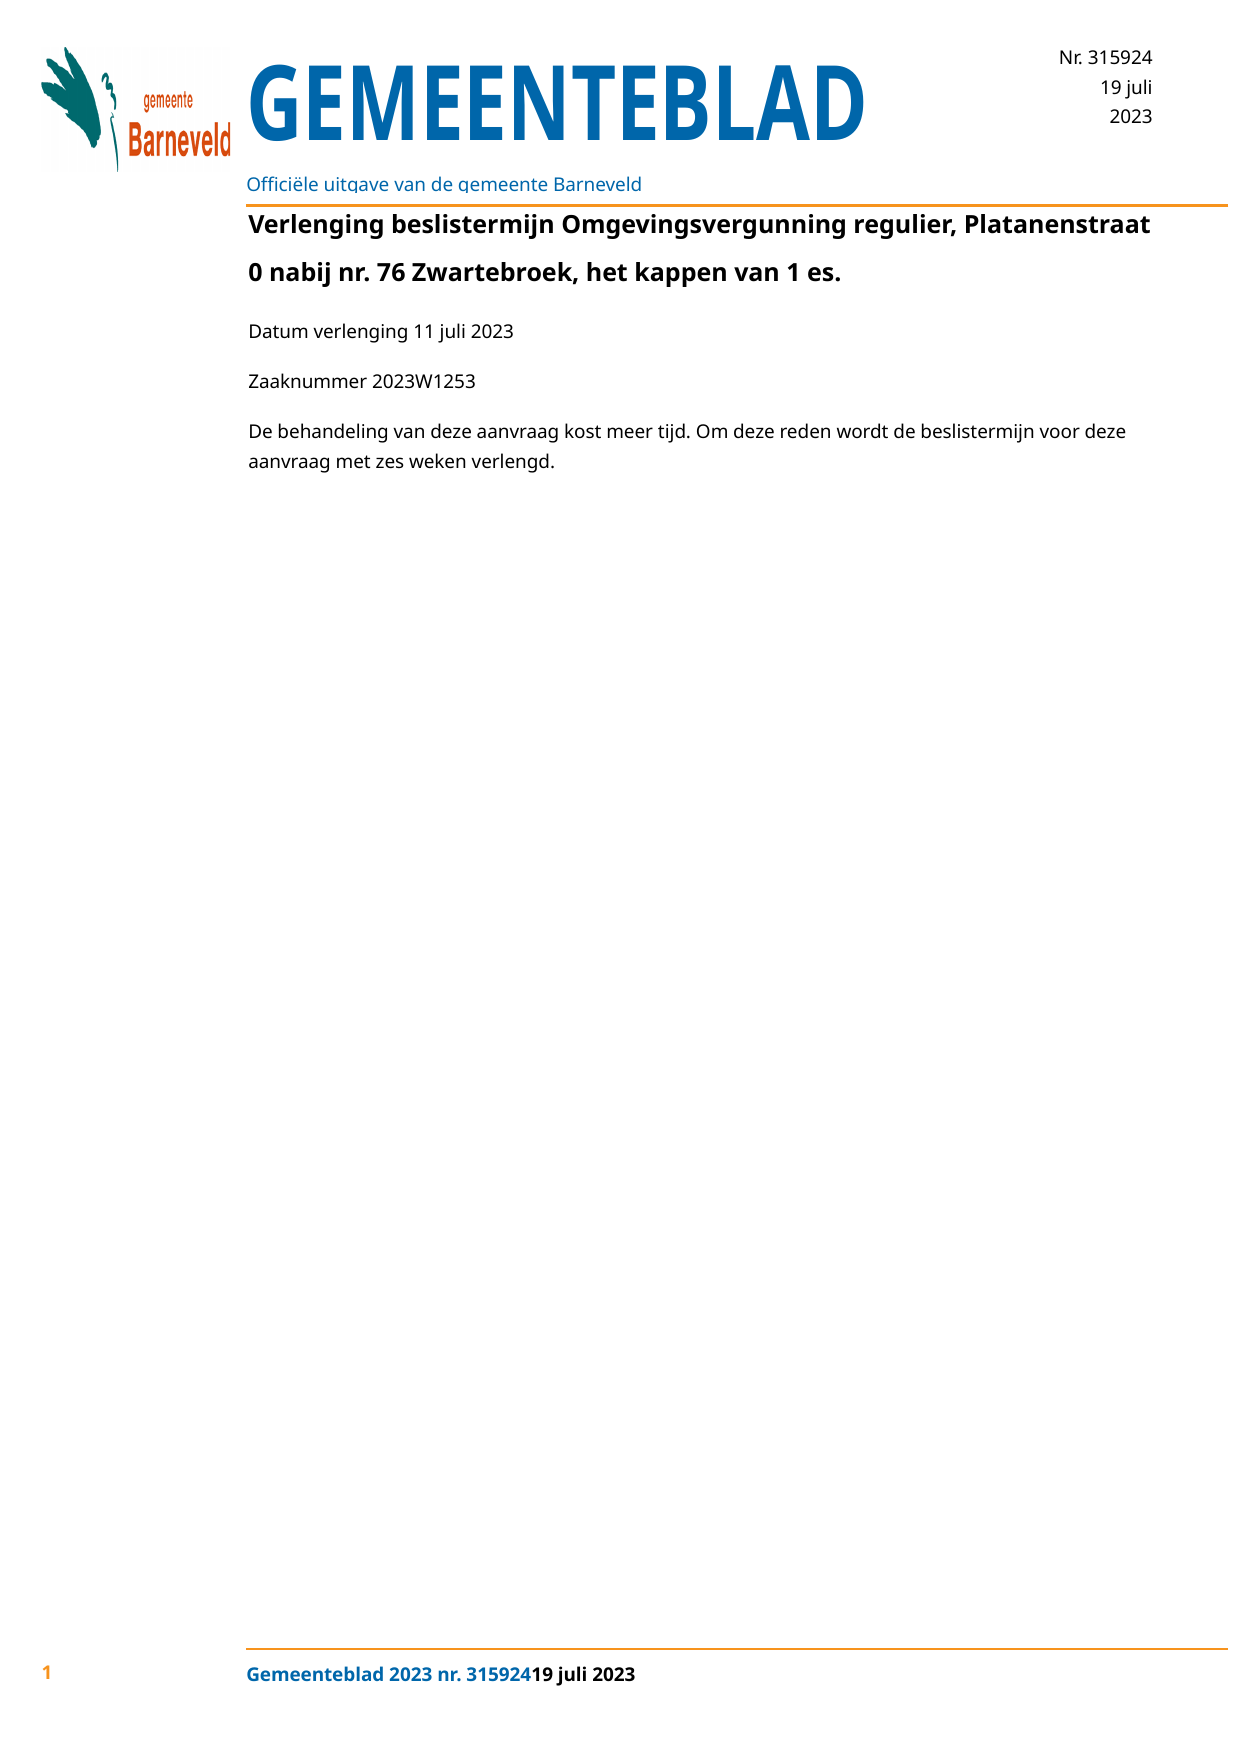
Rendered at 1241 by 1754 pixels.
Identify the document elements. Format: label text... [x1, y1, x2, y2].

picture [41, 47, 231, 172]
text De behandeling van deze aanvraag kost meer tijd. Om deze reden wordt de beslistermijn voor deze aanvraag met zes weken verlengd. [248, 419, 1152, 474]
text Verlenging beslistermijn Omgevingsvergunning regulier, Platanenstraat 0 nabij nr. 76 Zwartebroek, het kappen van 1 es. [248, 207, 1152, 288]
text Datum verlenging 11 juli 2023 [248, 318, 1152, 344]
text Zaaknummer 2023W1253 [248, 368, 1152, 394]
